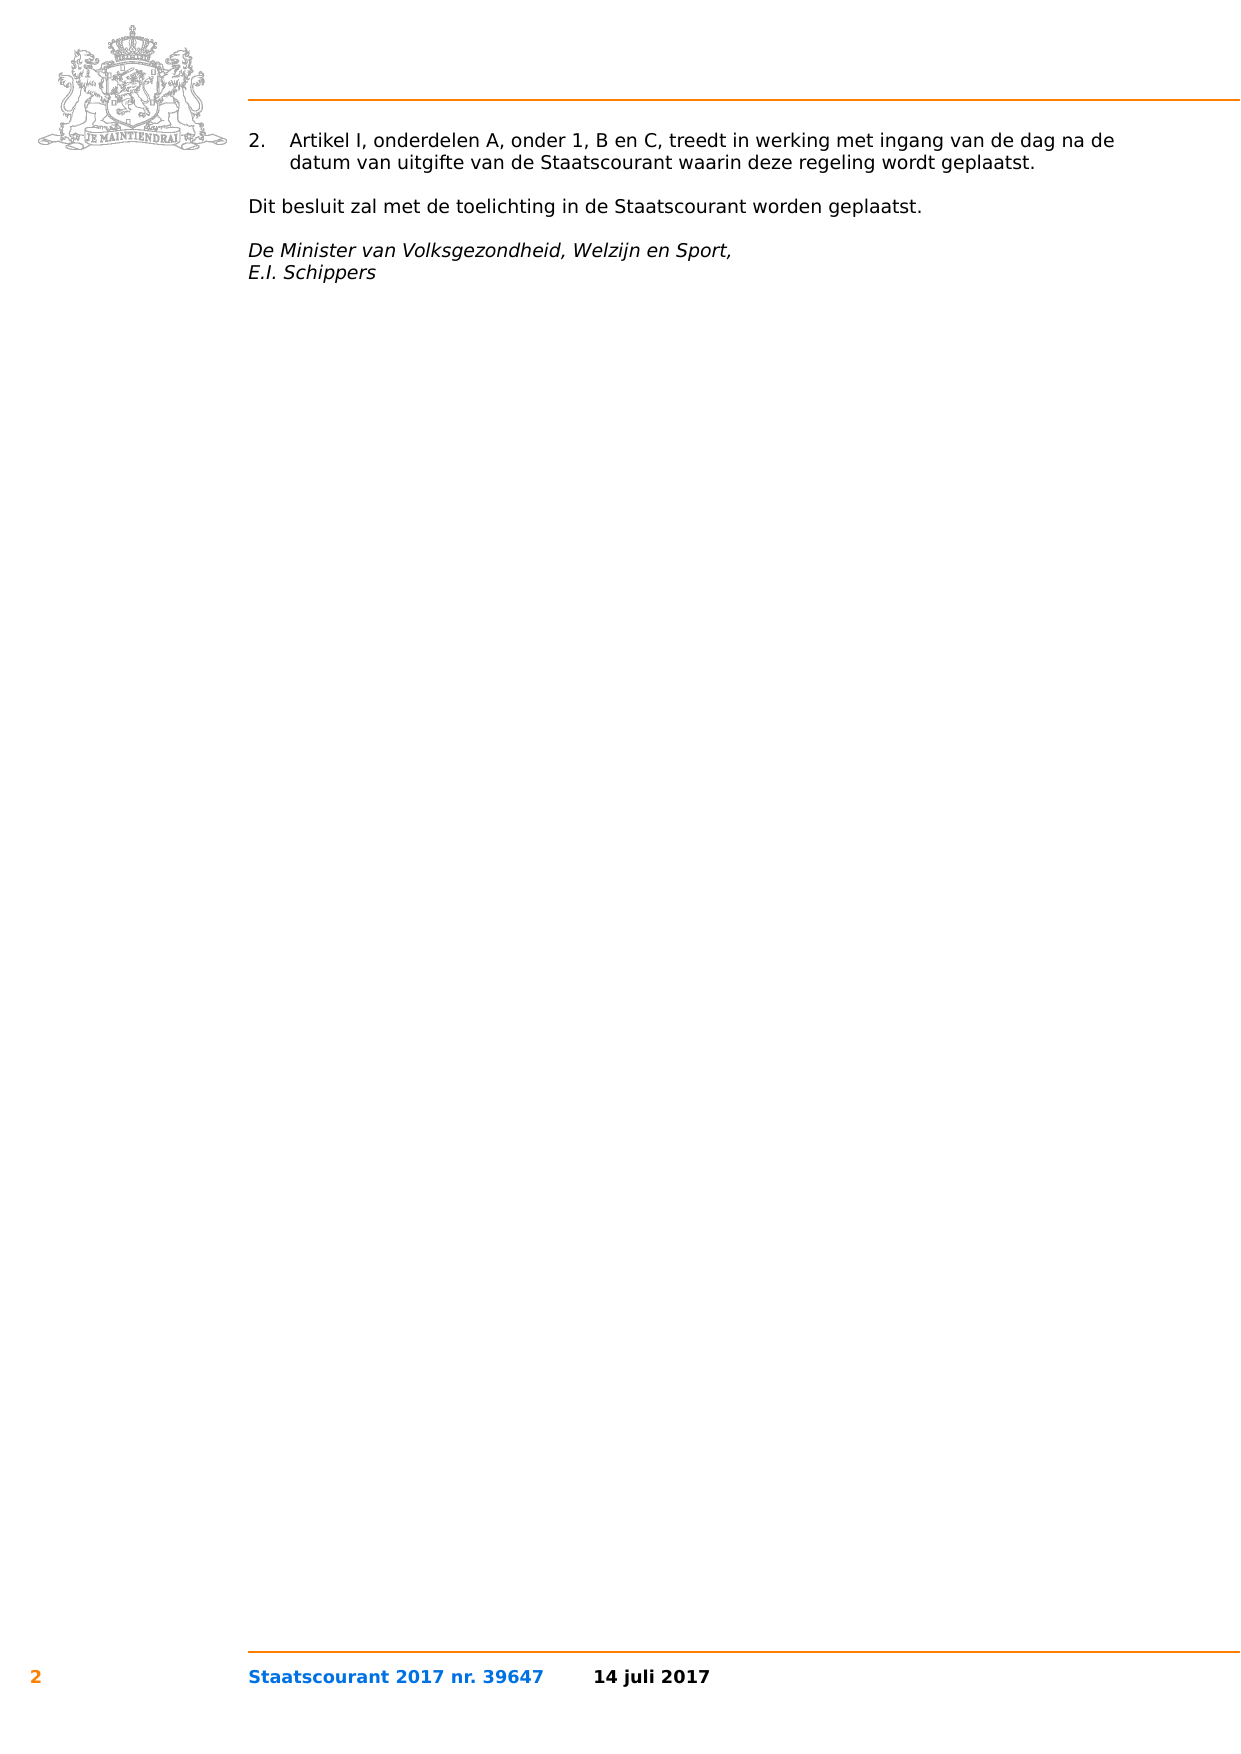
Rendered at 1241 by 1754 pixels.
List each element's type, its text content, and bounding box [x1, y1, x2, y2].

picture [38, 25, 227, 150]
text 2. Artikel I, onderdelen A, onder 1, B en C, treedt in werking met ingang van de dag na de datum van uitgifte van de Staatscourant waarin deze regeling wordt geplaatst. [248, 130, 1163, 174]
text De Minister van Volksgezondheid, Welzijn en Sport, E.I. Schippers [248, 239, 1163, 283]
text Dit besluit zal met de toelichting in de Staatscourant worden geplaatst. [248, 196, 1163, 218]
